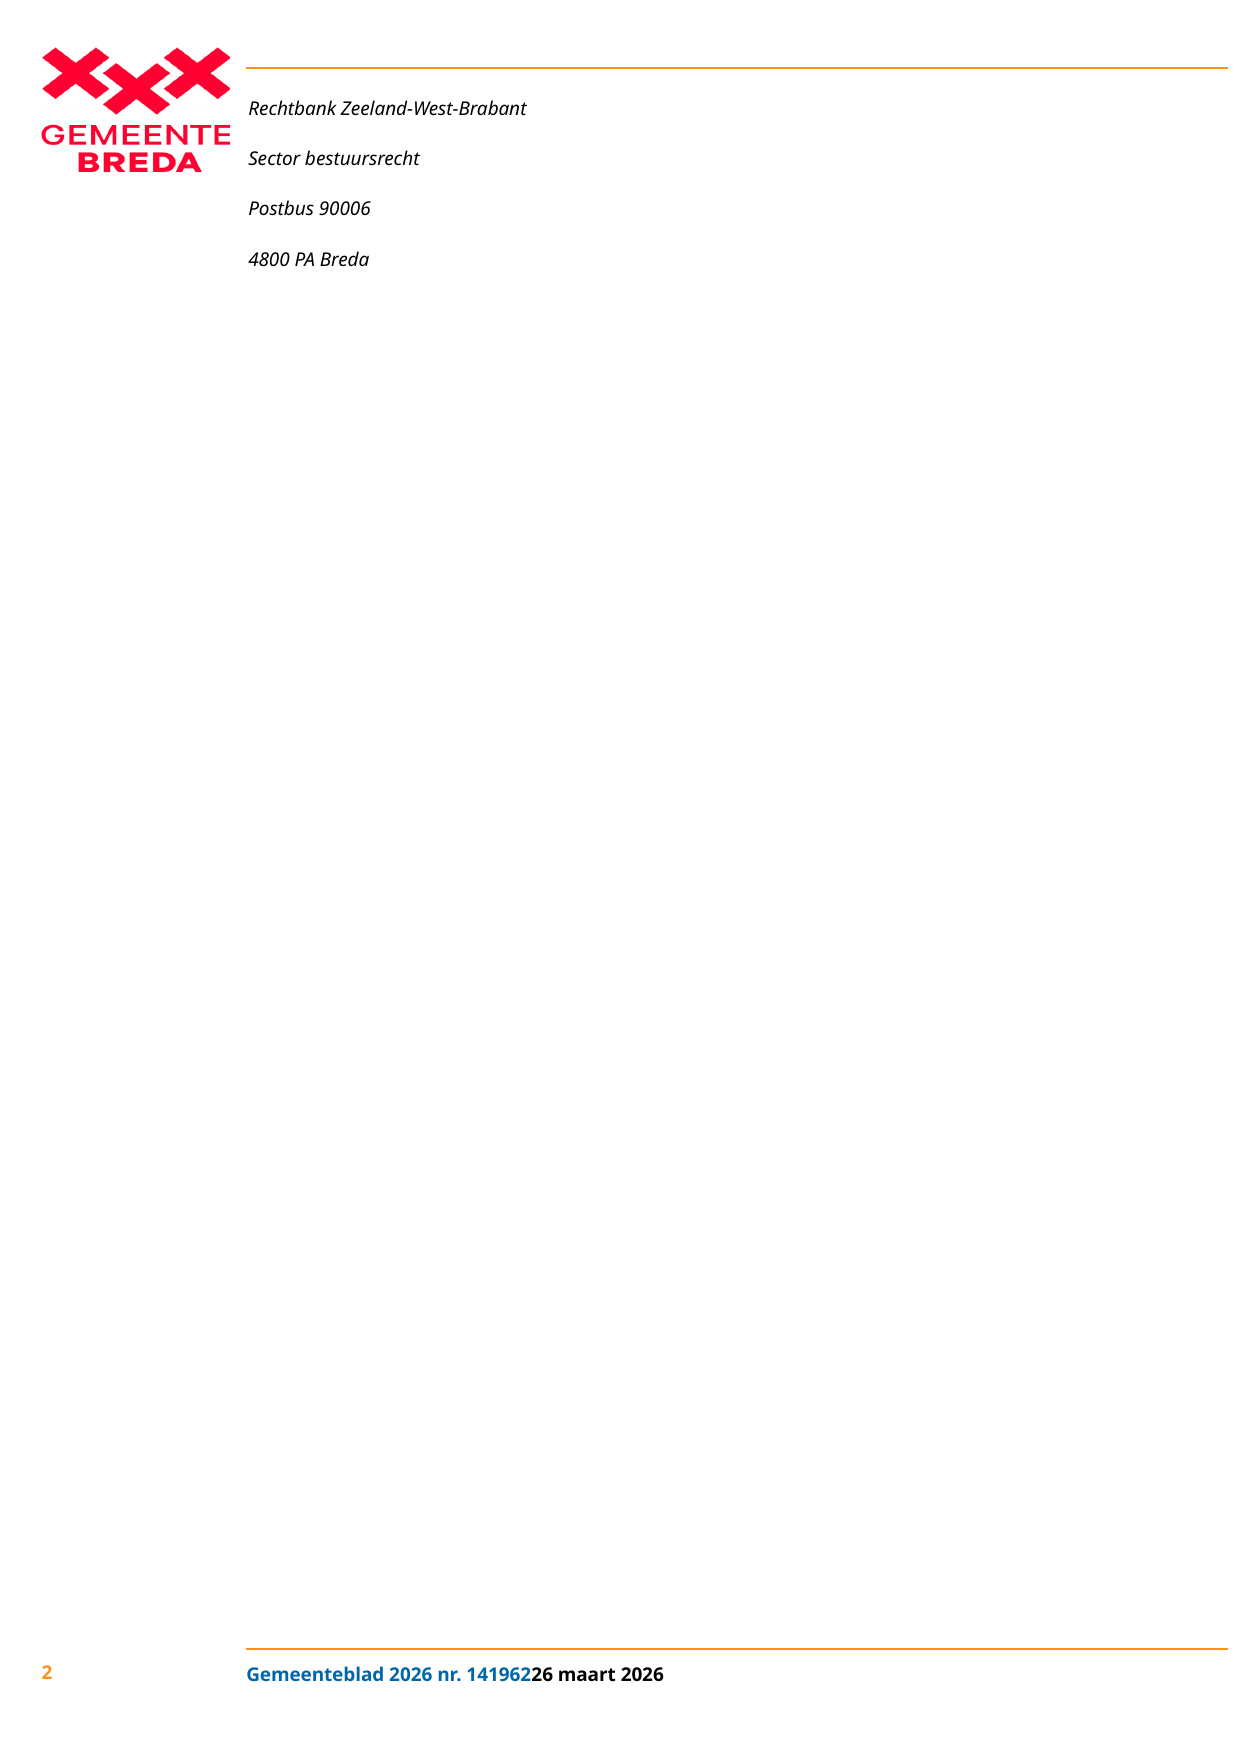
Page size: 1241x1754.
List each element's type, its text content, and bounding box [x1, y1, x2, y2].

text 4800 PA Breda [248, 246, 1152, 272]
text Rechtbank Zeeland-West-Brabant [248, 95, 1152, 121]
text Sector bestuursrecht [248, 145, 1152, 171]
text Postbus 90006 [248, 196, 1152, 221]
picture [41, 47, 231, 172]
